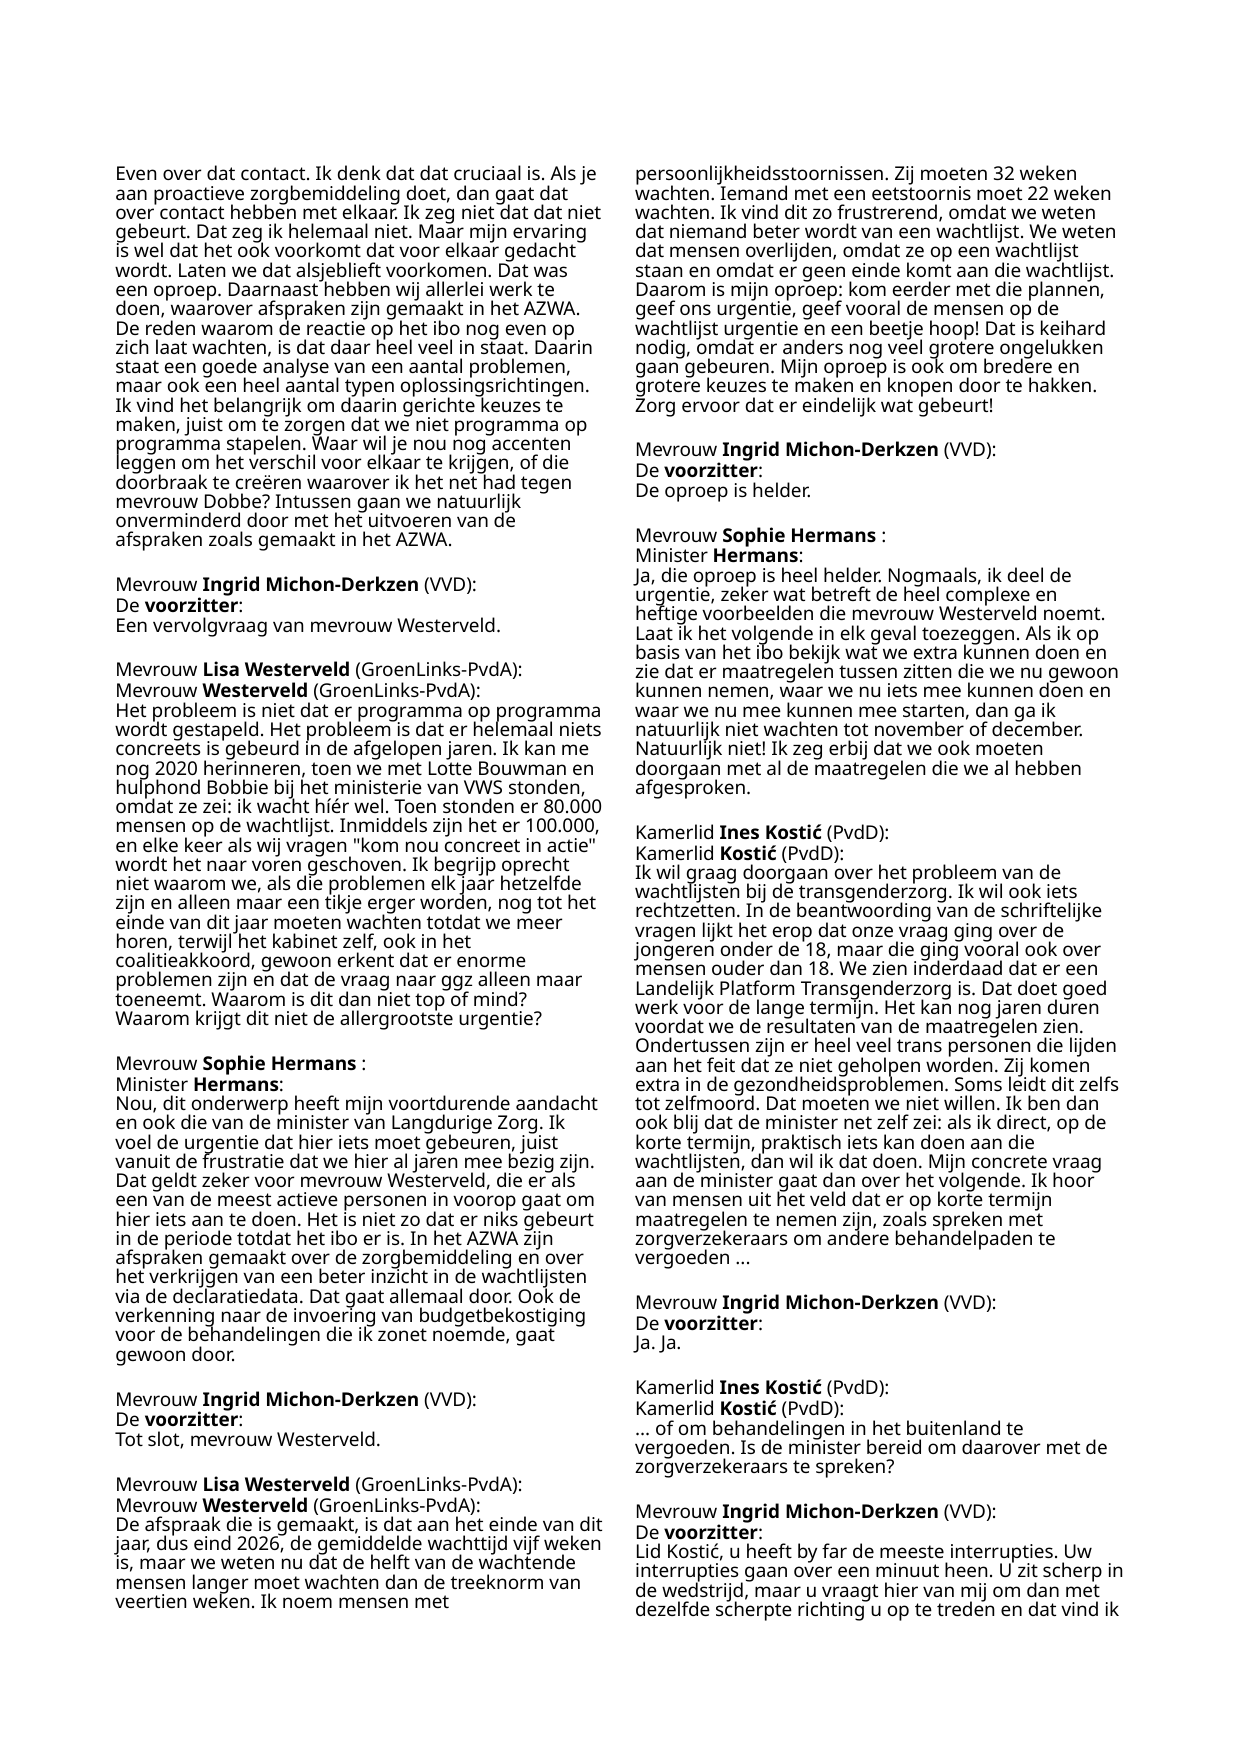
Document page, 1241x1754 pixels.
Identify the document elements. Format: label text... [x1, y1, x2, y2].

text Een vervolgvraag van mevrouw Westerveld. [115, 617, 605, 636]
text Nou, dit onderwerp heeft mijn voortdurende aandacht en ook die van de minister van Langdurige Zorg. Ik voel de urgentie dat hier iets moet gebeuren, juist vanuit de frustratie dat we hier al jaren mee bezig zijn. Dat geldt zeker voor mevrouw Westerveld, die er als een van de meest actieve personen in voorop gaat om hier iets aan te doen. Het is niet zo dat er niks gebeurt in de periode totdat het ibo er is. In het AZWA zijn afspraken gemaakt over de zorgbemiddeling en over het verkrijgen van een beter inzicht in de wachtlijsten via de declaratiedata. Dat gaat allemaal door. Ook de verkenning naar de invoering van budgetbekostiging voor de behandelingen die ik zonet noemde, gaat gewoon door. [115, 1095, 605, 1365]
text Mevrouw Sophie Hermans : [635, 522, 1125, 547]
text De voorzitter: [635, 1524, 1125, 1543]
text Mevrouw Westerveld (GroenLinks-PvdA): [115, 682, 605, 702]
text persoonlijkheidsstoornissen. Zij moeten 32 weken wachten. Iemand met een eetstoornis moet 22 weken wachten. Ik vind dit zo frustrerend, omdat we weten dat niemand beter wordt van een wachtlijst. We weten dat mensen overlijden, omdat ze op een wachtlijst staan en omdat er geen einde komt aan die wachtlijst. Daarom is mijn oproep: kom eerder met die plannen, geef ons urgentie, geef vooral de mensen op de wachtlijst urgentie en een beetje hoop! Dat is keihard nodig, omdat er anders nog veel grotere ongelukken gaan gebeuren. Mijn oproep is ook om bredere en grotere keuzes te maken en knopen door te hakken. Zorg ervoor dat er eindelijk wat gebeurt! [635, 165, 1125, 416]
text Mevrouw Ingrid Michon-Derkzen (VVD): [635, 1498, 1125, 1524]
text Mevrouw Sophie Hermans : [115, 1050, 605, 1076]
text ... of om behandelingen in het buitenland te vergoeden. Is de minister bereid om daarover met de zorgverzekeraars te spreken? [635, 1419, 1125, 1477]
text Mevrouw Ingrid Michon-Derkzen (VVD): [115, 1386, 605, 1411]
text Mevrouw Ingrid Michon-Derkzen (VVD): [635, 437, 1125, 462]
text De voorzitter: [115, 1411, 605, 1431]
text Even over dat contact. Ik denk dat dat cruciaal is. Als je aan proactieve zorgbemiddeling doet, dan gaat dat over contact hebben met elkaar. Ik zeg niet dat dat niet gebeurt. Dat zeg ik helemaal niet. Maar mijn ervaring is wel dat het ook voorkomt dat voor elkaar gedacht wordt. Laten we dat alsjeblieft voorkomen. Dat was een oproep. Daarnaast hebben wij allerlei werk te doen, waarover afspraken zijn gemaakt in het AZWA. De reden waarom de reactie op het ibo nog even op zich laat wachten, is dat daar heel veel in staat. Daarin staat een goede analyse van een aantal problemen, maar ook een heel aantal typen oplossingsrichtingen. Ik vind het belangrijk om daarin gerichte keuzes te maken, juist om te zorgen dat we niet programma op programma stapelen. Waar wil je nou nog accenten leggen om het verschil voor elkaar te krijgen, of die doorbraak te creëren waarover ik het net had tegen mevrouw Dobbe? Intussen gaan we natuurlijk onverminderd door met het uitvoeren van de afspraken zoals gemaakt in het AZWA. [115, 165, 605, 551]
text Mevrouw Ingrid Michon-Derkzen (VVD): [115, 572, 605, 597]
text De voorzitter: [115, 597, 605, 617]
text Minister Hermans: [635, 547, 1125, 567]
text Ja. Ja. [635, 1334, 1125, 1354]
text Lid Kostić, u heeft by far de meeste interrupties. Uw interrupties gaan over een minuut heen. U zit scherp in de wedstrijd, maar u vraagt hier van mij om dan met dezelfde scherpte richting u op te treden en dat vind ik [635, 1543, 1125, 1620]
text De afspraak die is gemaakt, is dat aan het einde van dit jaar, dus eind 2026, de gemiddelde wachttijd vijf weken is, maar we weten nu dat de helft van de wachtende mensen langer moet wachten dan de treeknorm van veertien weken. Ik noem mensen met [115, 1516, 605, 1612]
text Mevrouw Lisa Westerveld (GroenLinks-PvdA): [115, 657, 605, 682]
text Mevrouw Lisa Westerveld (GroenLinks-PvdA): [115, 1471, 605, 1497]
text Kamerlid Kostić (PvdD): [635, 1400, 1125, 1419]
text Mevrouw Ingrid Michon-Derkzen (VVD): [635, 1289, 1125, 1315]
text Kamerlid Kostić (PvdD): [635, 844, 1125, 864]
text De voorzitter: [635, 462, 1125, 482]
text Het probleem is niet dat er programma op programma wordt gestapeld. Het probleem is dat er helemaal niets concreets is gebeurd in de afgelopen jaren. Ik kan me nog 2020 herinneren, toen we met Lotte Bouwman en hulphond Bobbie bij het ministerie van VWS stonden, omdat ze zei: ik wacht híér wel. Toen stonden er 80.000 mensen op de wachtlijst. Inmiddels zijn het er 100.000, en elke keer als wij vragen "kom nou concreet in actie" wordt het naar voren geschoven. Ik begrijp oprecht niet waarom we, als die problemen elk jaar hetzelfde zijn en alleen maar een tikje erger worden, nog tot het einde van dit jaar moeten wachten totdat we meer horen, terwijl het kabinet zelf, ook in het coalitieakkoord, gewoon erkent dat er enorme problemen zijn en dat de vraag naar ggz alleen maar toeneemt. Waarom is dit dan niet top of mind? Waarom krijgt dit niet de allergrootste urgentie? [115, 702, 605, 1029]
text Tot slot, mevrouw Westerveld. [115, 1431, 605, 1450]
text De oproep is helder. [635, 482, 1125, 501]
text Ja, die oproep is heel helder. Nogmaals, ik deel de urgentie, zeker wat betreft de heel complexe en heftige voorbeelden die mevrouw Westerveld noemt. Laat ik het volgende in elk geval toezeggen. Als ik op basis van het ibo bekijk wat we extra kunnen doen en zie dat er maatregelen tussen zitten die we nu gewoon kunnen nemen, waar we nu iets mee kunnen doen en waar we nu mee kunnen mee starten, dan ga ik natuurlijk niet wachten tot november of december. Natuurlijk niet! Ik zeg erbij dat we ook moeten doorgaan met al de maatregelen die we al hebben afgesproken. [635, 567, 1125, 798]
text De voorzitter: [635, 1315, 1125, 1334]
text Mevrouw Westerveld (GroenLinks-PvdA): [115, 1497, 605, 1516]
text Minister Hermans: [115, 1076, 605, 1095]
text Ik wil graag doorgaan over het probleem van de wachtlijsten bij de transgenderzorg. Ik wil ook iets rechtzetten. In de beantwoording van de schriftelijke vragen lijkt het erop dat onze vraag ging over de jongeren onder de 18, maar die ging vooral ook over mensen ouder dan 18. We zien inderdaad dat er een Landelijk Platform Transgenderzorg is. Dat doet goed werk voor de lange termijn. Het kan nog jaren duren voordat we de resultaten van de maatregelen zien. Ondertussen zijn er heel veel trans personen die lijden aan het feit dat ze niet geholpen worden. Zij komen extra in de gezondheidsproblemen. Soms leidt dit zelfs tot zelfmoord. Dat moeten we niet willen. Ik ben dan ook blij dat de minister net zelf zei: als ik direct, op de korte termijn, praktisch iets kan doen aan die wachtlijsten, dan wil ik dat doen. Mijn concrete vraag aan de minister gaat dan over het volgende. Ik hoor van mensen uit het veld dat er op korte termijn maatregelen te nemen zijn, zoals spreken met zorgverzekeraars om andere behandelpaden te vergoeden ... [635, 864, 1125, 1268]
text Kamerlid Ines Kostić (PvdD): [635, 819, 1125, 844]
text Kamerlid Ines Kostić (PvdD): [635, 1374, 1125, 1400]
